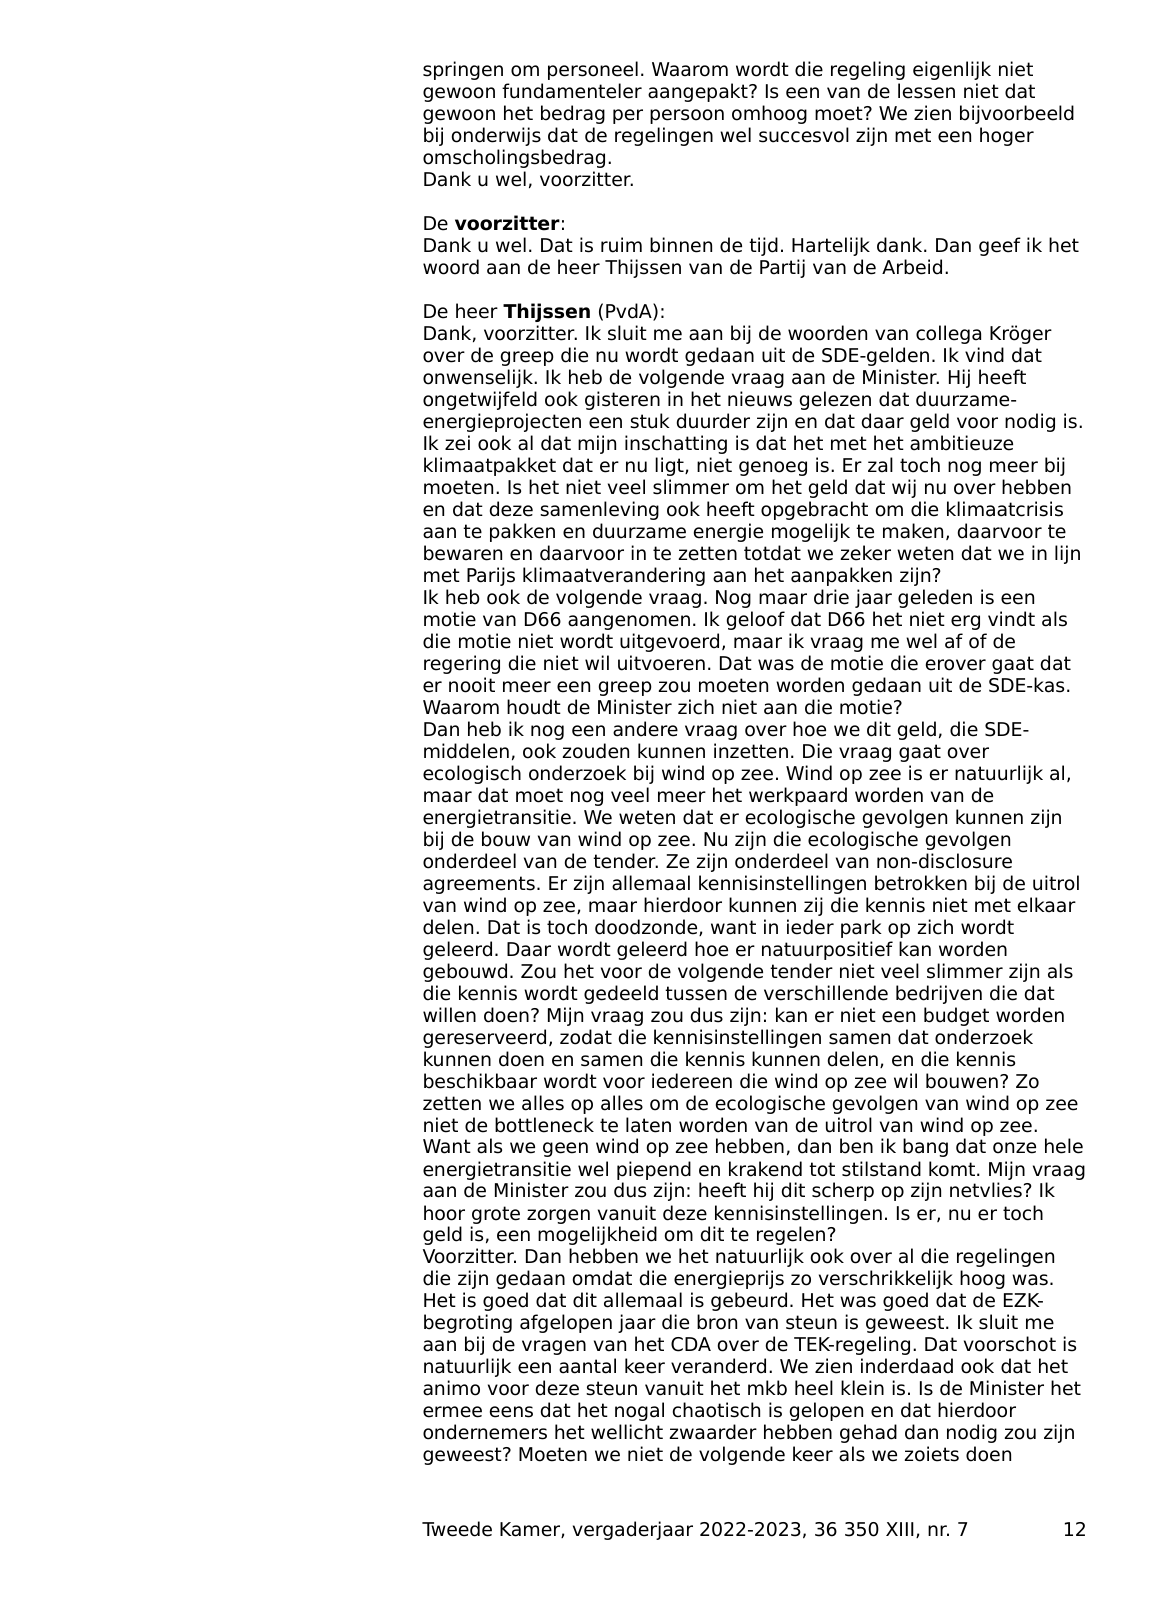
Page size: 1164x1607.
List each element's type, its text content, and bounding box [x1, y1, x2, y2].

text Dank u wel. Dat is ruim binnen de tijd. Hartelijk dank. Dan geef ik het woord aan de heer Thijssen van de Partij van de Arbeid. [422, 235, 1087, 279]
text Dank u wel, voorzitter. [422, 169, 1087, 191]
text Ik heb ook de volgende vraag. Nog maar drie jaar geleden is een motie van D66 aangenomen. Ik geloof dat D66 het niet erg vindt als die motie niet wordt uitgevoerd, maar ik vraag me wel af of de regering die niet wil uitvoeren. Dat was de motie die erover gaat dat er nooit meer een greep zou moeten worden gedaan uit de SDE-kas. Waarom houdt de Minister zich niet aan die motie? [422, 587, 1087, 719]
text springen om personeel. Waarom wordt die regeling eigenlijk niet gewoon fundamenteler aangepakt? Is een van de lessen niet dat gewoon het bedrag per persoon omhoog moet? We zien bijvoorbeeld bij onderwijs dat de regelingen wel succesvol zijn met een hoger omscholingsbedrag. [422, 59, 1087, 169]
text De voorzitter: [422, 213, 1087, 235]
text De heer Thijssen (PvdA): [422, 301, 1087, 323]
text Voorzitter. Dan hebben we het natuurlijk ook over al die regelingen die zijn gedaan omdat die energieprijs zo verschrikkelijk hoog was. Het is goed dat dit allemaal is gebeurd. Het was goed dat de EZK-begroting afgelopen jaar die bron van steun is geweest. Ik sluit me aan bij de vragen van het CDA over de TEK-regeling. Dat voorschot is natuurlijk een aantal keer veranderd. We zien inderdaad ook dat het animo voor deze steun vanuit het mkb heel klein is. Is de Minister het ermee eens dat het nogal chaotisch is gelopen en dat hierdoor ondernemers het wellicht zwaarder hebben gehad dan nodig zou zijn geweest? Moeten we niet de volgende keer als we zoiets doen [422, 1246, 1087, 1466]
text Dan heb ik nog een andere vraag over hoe we dit geld, die SDE-middelen, ook zouden kunnen inzetten. Die vraag gaat over ecologisch onderzoek bij wind op zee. Wind op zee is er natuurlijk al, maar dat moet nog veel meer het werkpaard worden van de energietransitie. We weten dat er ecologische gevolgen kunnen zijn bij de bouw van wind op zee. Nu zijn die ecologische gevolgen onderdeel van de tender. Ze zijn onderdeel van non-disclosure agreements. Er zijn allemaal kennisinstellingen betrokken bij de uitrol van wind op zee, maar hierdoor kunnen zij die kennis niet met elkaar delen. Dat is toch doodzonde, want in ieder park op zich wordt geleerd. Daar wordt geleerd hoe er natuurpositief kan worden gebouwd. Zou het voor de volgende tender niet veel slimmer zijn als die kennis wordt gedeeld tussen de verschillende bedrijven die dat willen doen? Mijn vraag zou dus zijn: kan er niet een budget worden gereserveerd, zodat die kennisinstellingen samen dat onderzoek kunnen doen en samen die kennis kunnen delen, en die kennis beschikbaar wordt voor iedereen die wind op zee wil bouwen? Zo zetten we alles op alles om de ecologische gevolgen van wind op zee niet de bottleneck te laten worden van de uitrol van wind op zee. Want als we geen wind op zee hebben, dan ben ik bang dat onze hele energietransitie wel piepend en krakend tot stilstand komt. Mijn vraag aan de Minister zou dus zijn: heeft hij dit scherp op zijn netvlies? Ik hoor grote zorgen vanuit deze kennisinstellingen. Is er, nu er toch geld is, een mogelijkheid om dit te regelen? [422, 719, 1087, 1246]
text Dank, voorzitter. Ik sluit me aan bij de woorden van collega Kröger over de greep die nu wordt gedaan uit de SDE-gelden. Ik vind dat onwenselijk. Ik heb de volgende vraag aan de Minister. Hij heeft ongetwijfeld ook gisteren in het nieuws gelezen dat duurzame-energieprojecten een stuk duurder zijn en dat daar geld voor nodig is. Ik zei ook al dat mijn inschatting is dat het met het ambitieuze klimaatpakket dat er nu ligt, niet genoeg is. Er zal toch nog meer bij moeten. Is het niet veel slimmer om het geld dat wij nu over hebben en dat deze samenleving ook heeft opgebracht om die klimaatcrisis aan te pakken en duurzame energie mogelijk te maken, daarvoor te bewaren en daarvoor in te zetten totdat we zeker weten dat we in lijn met Parijs klimaatverandering aan het aanpakken zijn? [422, 323, 1087, 587]
